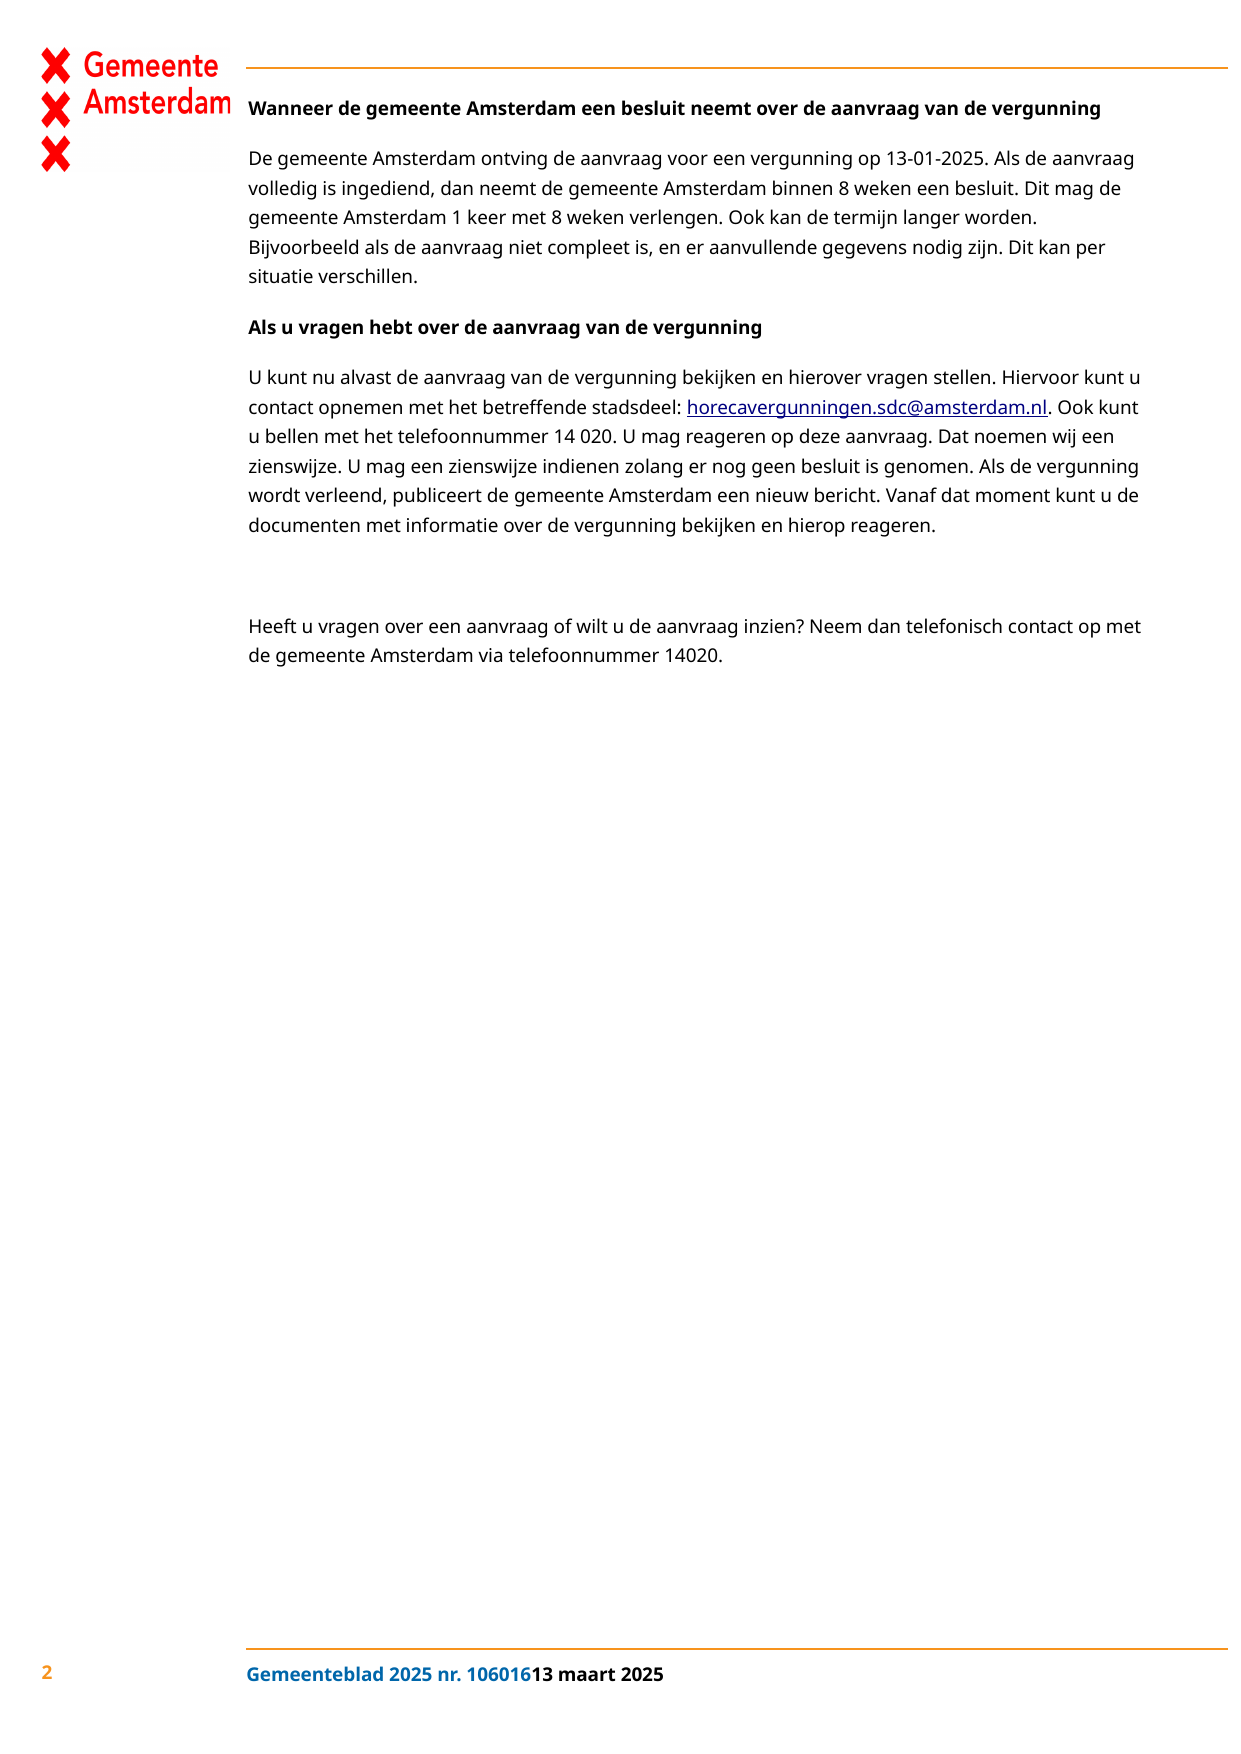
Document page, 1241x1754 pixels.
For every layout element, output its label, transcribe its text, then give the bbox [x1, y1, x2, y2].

text Heeft u vragen over een aanvraag of wilt u de aanvraag inzien? Neem dan telefonisch contact op met de gemeente Amsterdam via telefoonnummer 14020. [248, 613, 1152, 668]
text De gemeente Amsterdam ontving de aanvraag voor een vergunning op 13-01-2025. Als de aanvraag volledig is ingediend, dan neemt de gemeente Amsterdam binnen 8 weken een besluit. Dit mag de gemeente Amsterdam 1 keer met 8 weken verlengen. Ook kan de termijn langer worden. Bijvoorbeeld als de aanvraag niet compleet is, en er aanvullende gegevens nodig zijn. Dit kan per situatie verschillen. [248, 145, 1152, 289]
text Wanneer de gemeente Amsterdam een besluit neemt over de aanvraag van de vergunning [248, 95, 1152, 121]
text Als u vragen hebt over de aanvraag van de vergunning [248, 314, 1152, 340]
picture [41, 47, 231, 172]
text U kunt nu alvast de aanvraag van de vergunning bekijken en hierover vragen stellen. Hiervoor kunt u contact opnemen met het betreffende stadsdeel: horecavergunningen.sdc@amsterdam.nl. Ook kunt u bellen met het telefoonnummer 14 020. U mag reageren op deze aanvraag. Dat noemen wij een zienswijze. U mag een zienswijze indienen zolang er nog geen besluit is genomen. Als de vergunning wordt verleend, publiceert de gemeente Amsterdam een nieuw bericht. Vanaf dat moment kunt u de documenten met informatie over de vergunning bekijken en hierop reageren. [248, 364, 1152, 538]
